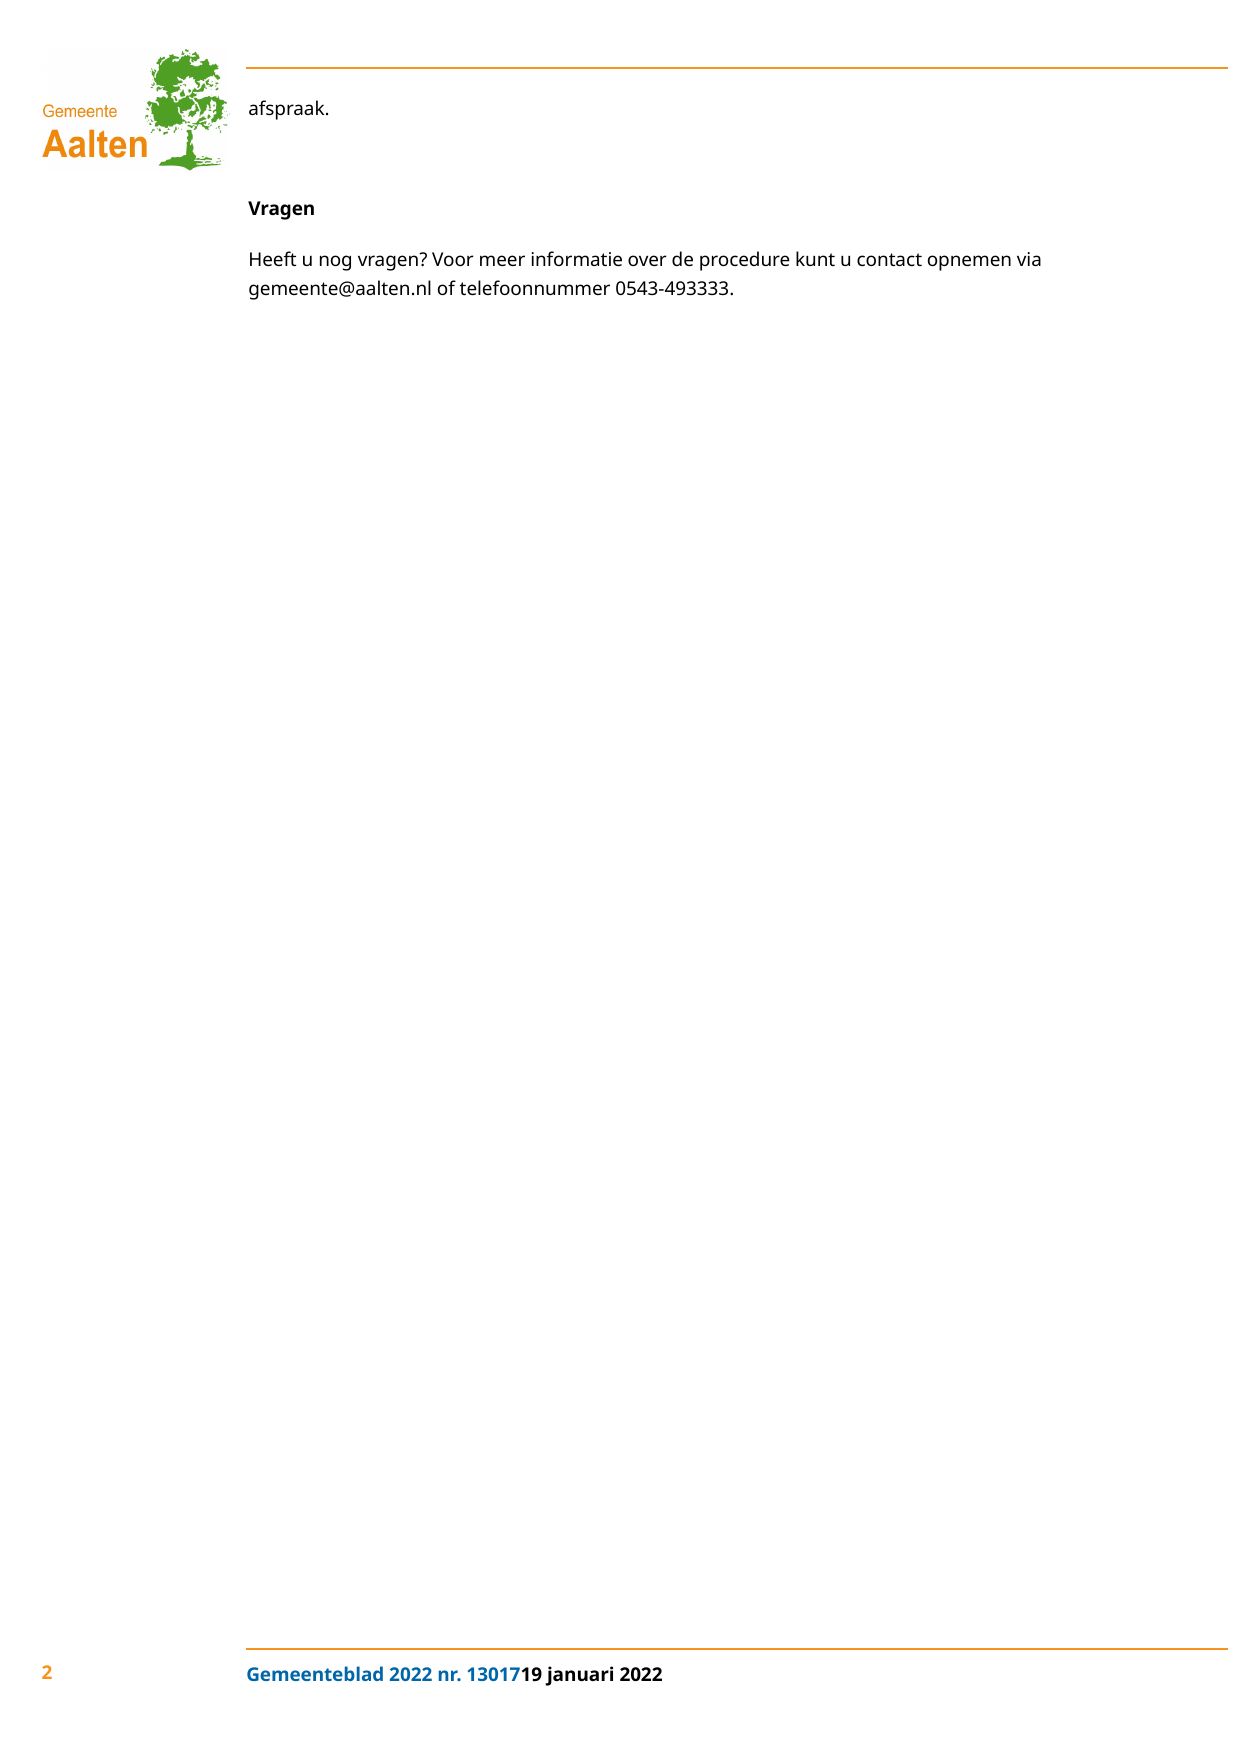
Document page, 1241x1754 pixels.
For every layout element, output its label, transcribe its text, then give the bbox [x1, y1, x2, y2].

text Vragen [248, 196, 1152, 221]
picture [41, 47, 231, 172]
text afspraak. [248, 95, 1152, 121]
text Heeft u nog vragen? Voor meer informatie over de procedure kunt u contact opnemen via gemeente@aalten.nl of telefoonnummer 0543-493333. [248, 246, 1152, 301]
